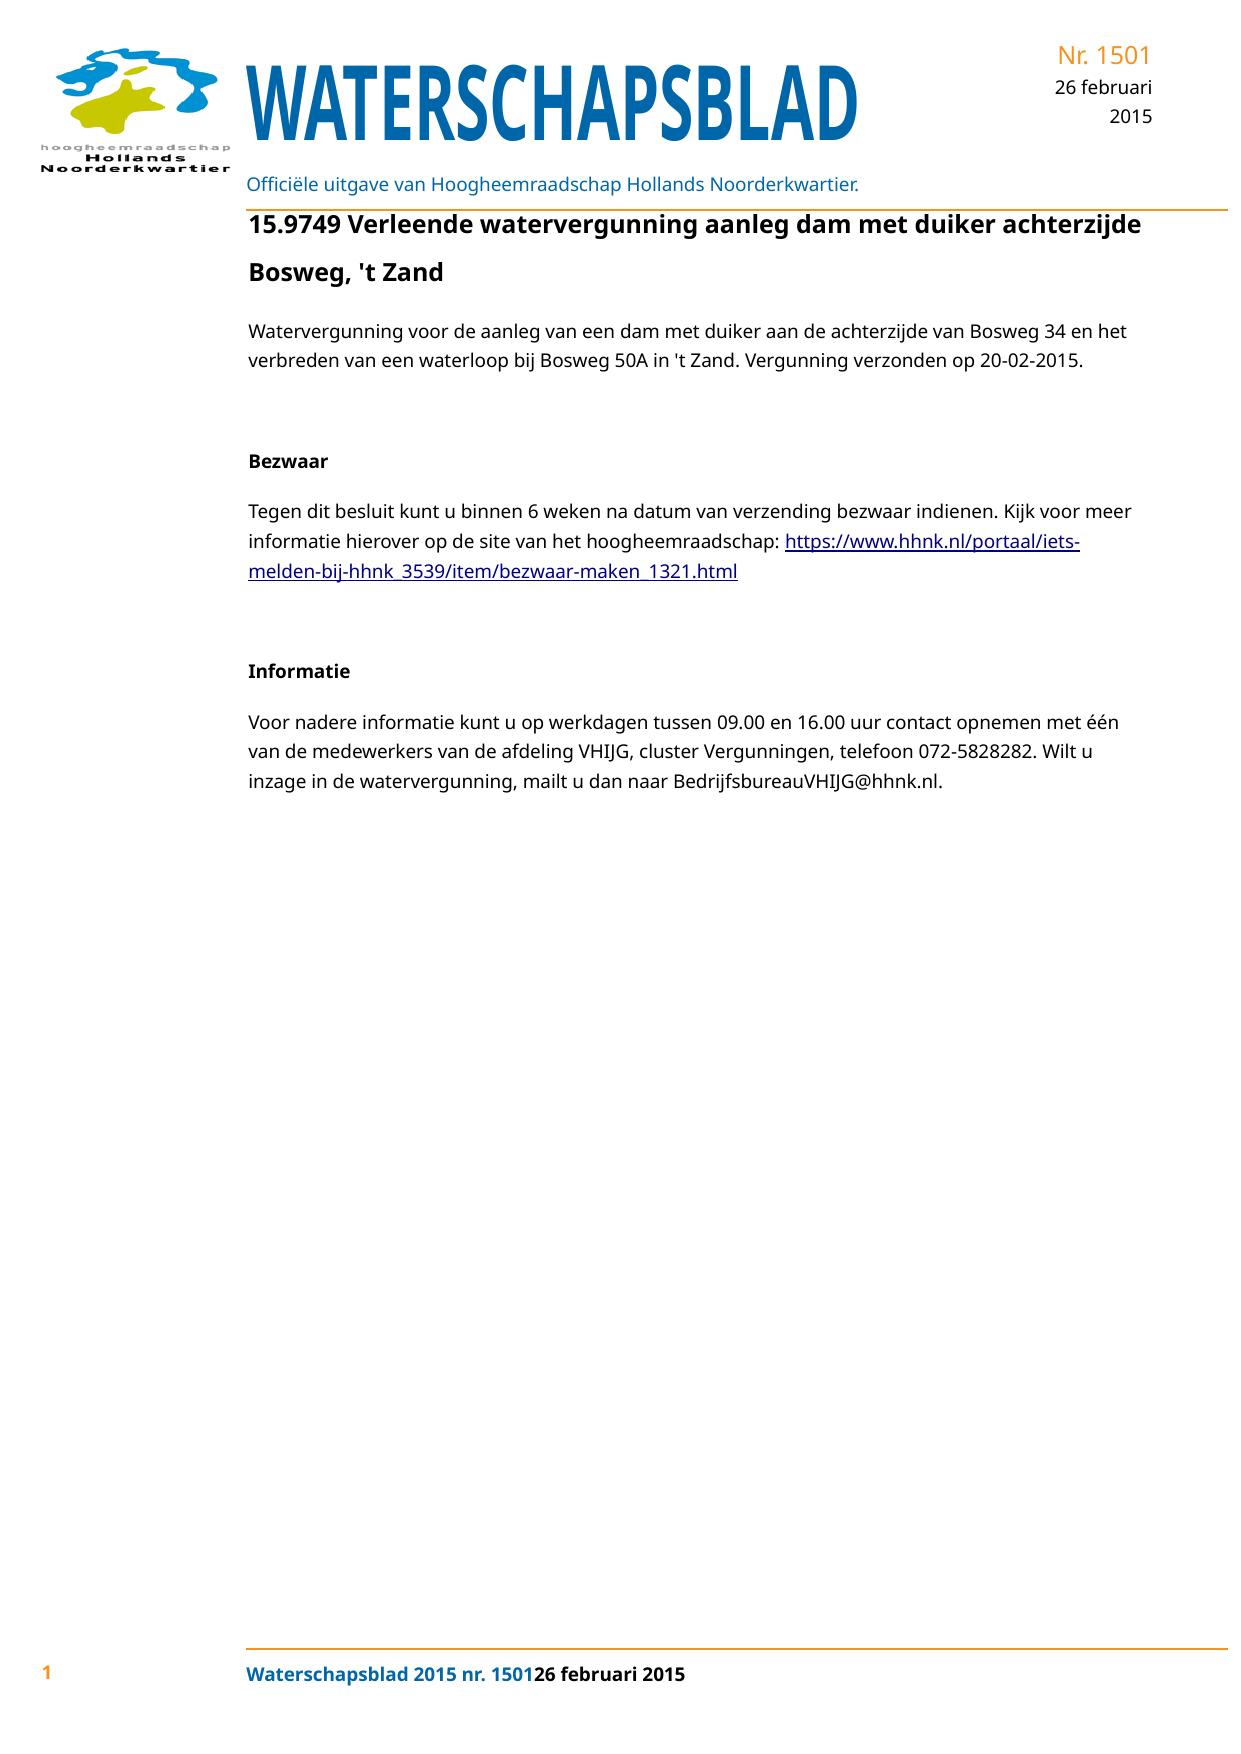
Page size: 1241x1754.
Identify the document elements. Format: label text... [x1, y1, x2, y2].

text Watervergunning voor de aanleg van een dam met duiker aan de achterzijde van Bosweg 34 en het verbreden van een waterloop bij Bosweg 50A in 't Zand. Vergunning verzonden op 20-02-2015. [248, 318, 1152, 373]
picture [41, 47, 231, 172]
text Voor nadere informatie kunt u op werkdagen tussen 09.00 en 16.00 uur contact opnemen met één van de medewerkers van de afdeling VHIJG, cluster Vergunningen, telefoon 072-5828282. Wilt u inzage in de watervergunning, mailt u dan naar BedrijfsbureauVHIJG@hhnk.nl. [248, 709, 1152, 794]
text Tegen dit besluit kunt u binnen 6 weken na datum van verzending bezwaar indienen. Kijk voor meer informatie hierover op de site van het hoogheemraadschap: https://www.hhnk.nl/portaal/iets-melden-bij-hhnk_3539/item/bezwaar-maken_1321.html [248, 499, 1152, 584]
text Bezwaar [248, 448, 1152, 474]
text 15.9749 Verleende watervergunning aanleg dam met duiker achterzijde Bosweg, 't Zand [248, 211, 1152, 288]
text Informatie [248, 659, 1152, 684]
